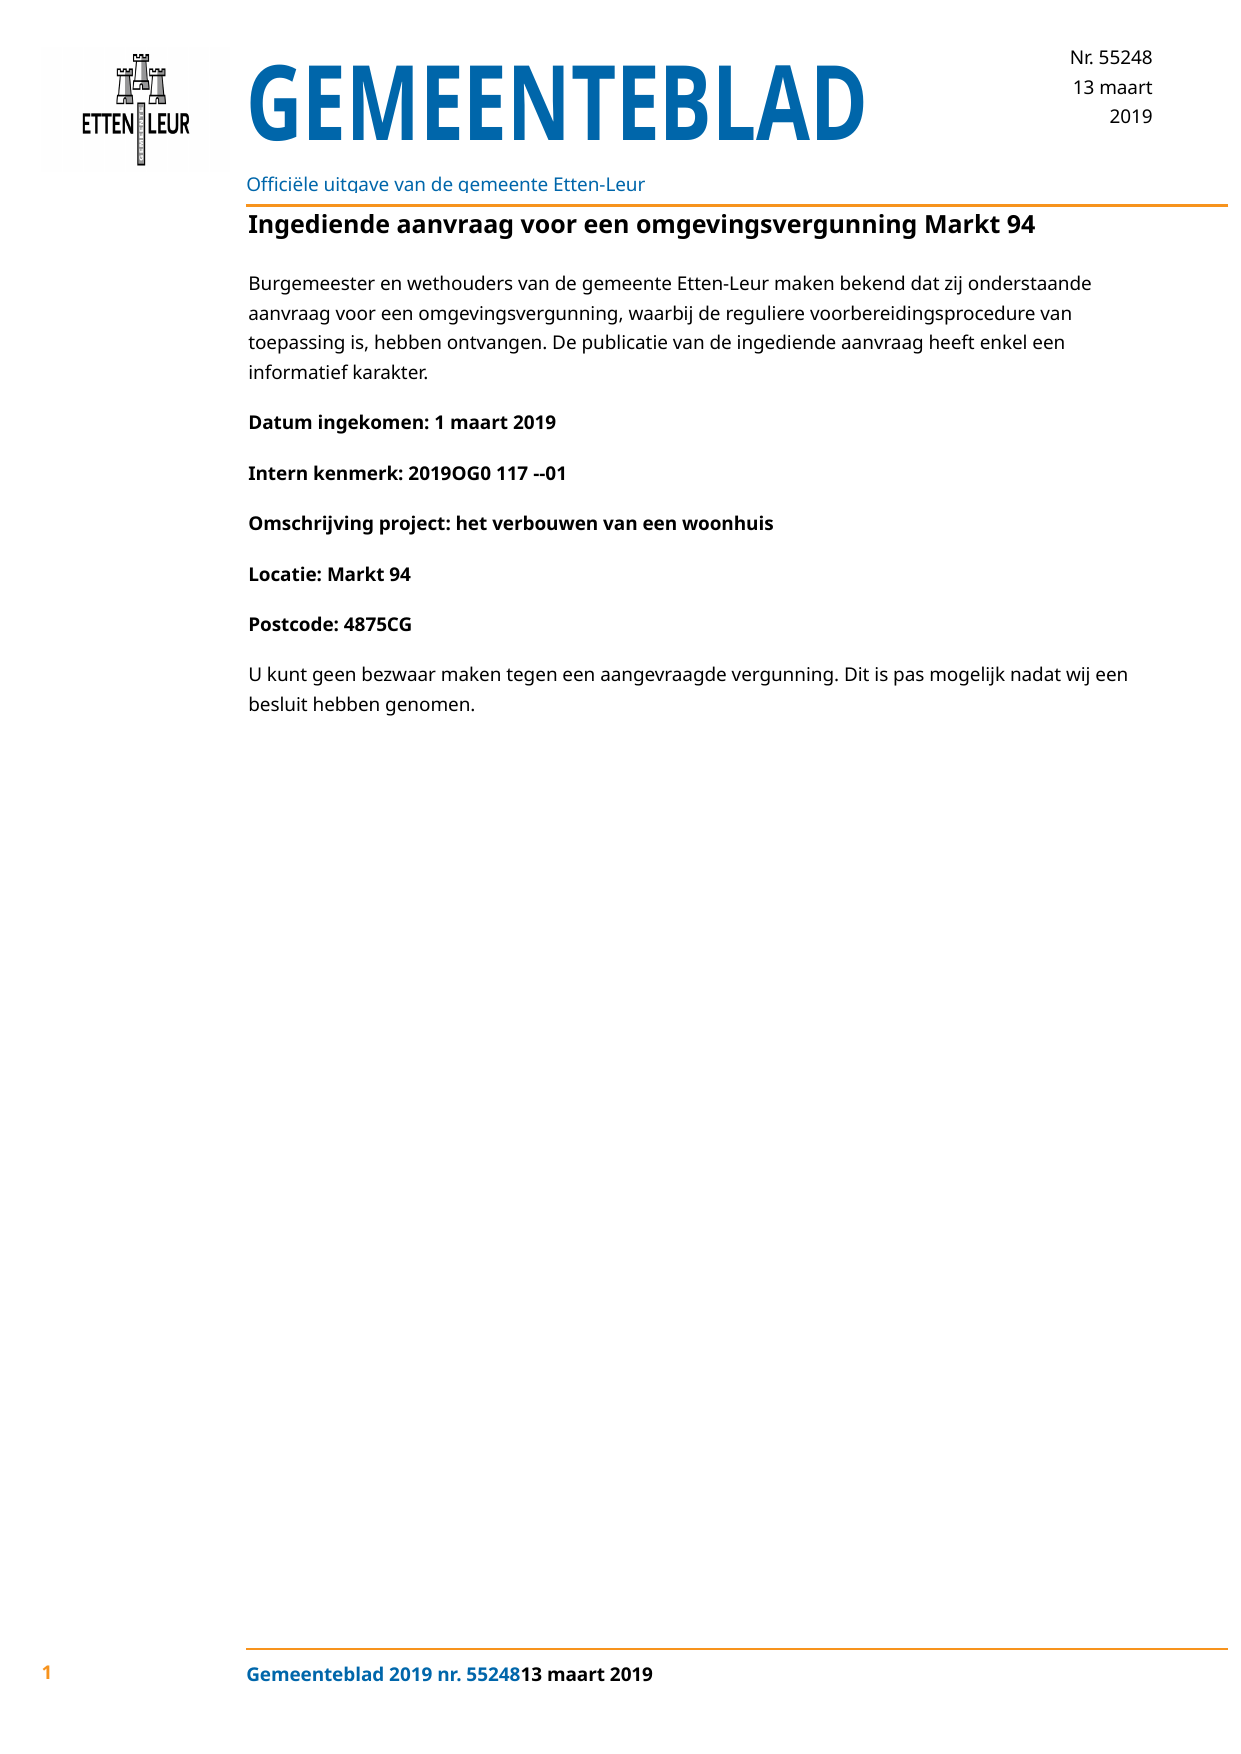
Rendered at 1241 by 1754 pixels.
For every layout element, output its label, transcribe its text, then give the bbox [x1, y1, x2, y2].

text U kunt geen bezwaar maken tegen een aangevraagde vergunning. Dit is pas mogelijk nadat wij een besluit hebben genomen. [248, 662, 1152, 717]
picture [41, 47, 231, 172]
text Postcode: 4875CG [248, 611, 1152, 637]
text Omschrijving project: het verbouwen van een woonhuis [248, 510, 1152, 536]
text Ingediende aanvraag voor een omgevingsvergunning Markt 94 [248, 207, 1152, 241]
text Locatie: Markt 94 [248, 561, 1152, 586]
text Intern kenmerk: 2019OG0 117 --01 [248, 460, 1152, 486]
text Burgemeester en wethouders van de gemeente Etten-Leur maken bekend dat zij onderstaande aanvraag voor een omgevingsvergunning, waarbij de reguliere voorbereidingsprocedure van toepassing is, hebben ontvangen. De publicatie van de ingediende aanvraag heeft enkel een informatief karakter. [248, 270, 1152, 385]
text Datum ingekomen: 1 maart 2019 [248, 409, 1152, 435]
